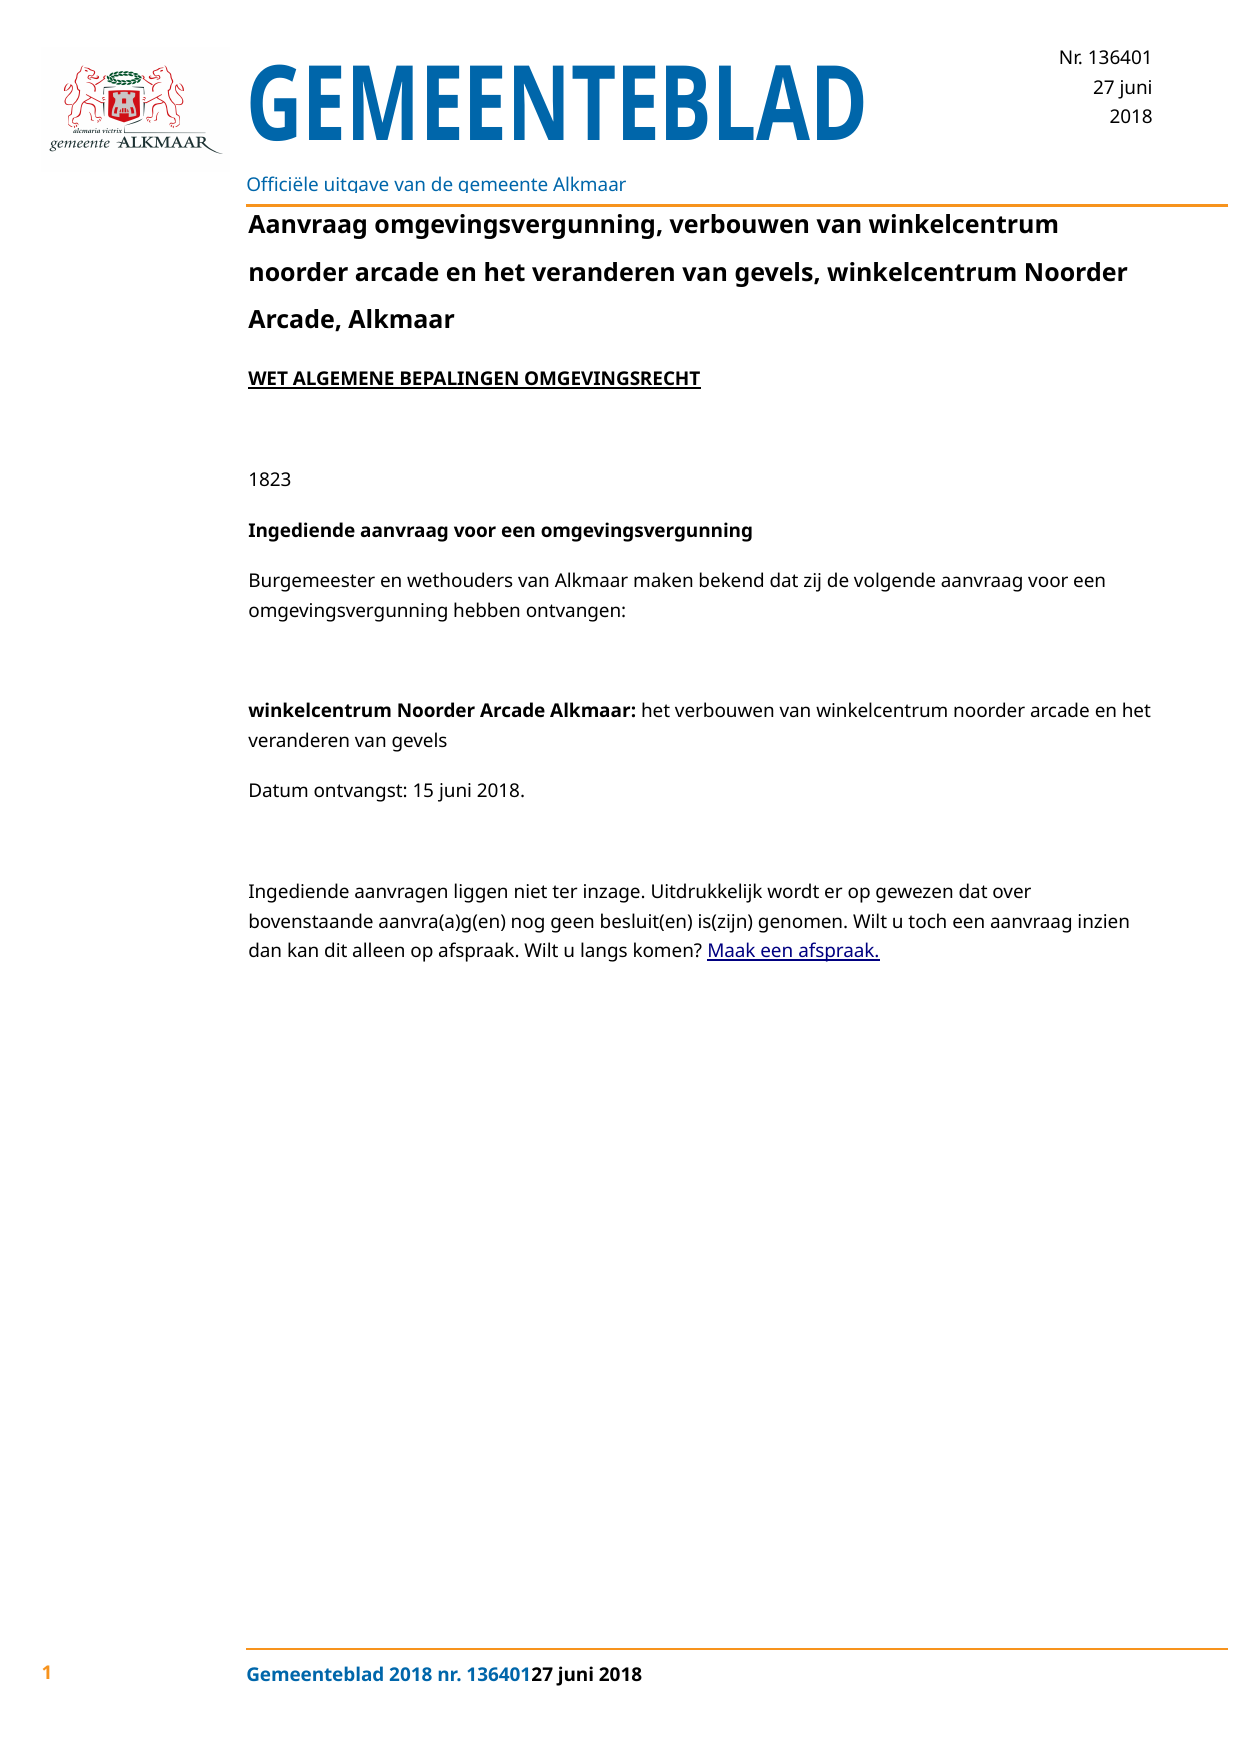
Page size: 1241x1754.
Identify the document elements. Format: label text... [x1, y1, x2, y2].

text Aanvraag omgevingsvergunning, verbouwen van winkelcentrum noorder arcade en het veranderen van gevels, winkelcentrum Noorder Arcade, Alkmaar [248, 207, 1152, 336]
text Datum ontvangst: 15 juni 2018. [248, 778, 1152, 803]
text 1823 [248, 466, 1152, 492]
text Ingediende aanvraag voor een omgevingsvergunning [248, 517, 1152, 542]
picture [41, 47, 231, 172]
text Ingediende aanvragen liggen niet ter inzage. Uitdrukkelijk wordt er op gewezen dat over bovenstaande aanvra(a)g(en) nog geen besluit(en) is(zijn) genomen. Wilt u toch een aanvraag inzien dan kan dit alleen op afspraak. Wilt u langs komen? Maak een afspraak. [248, 878, 1152, 963]
text WET ALGEMENE BEPALINGEN OMGEVINGSRECHT [248, 366, 1152, 391]
text Burgemeester en wethouders van Alkmaar maken bekend dat zij de volgende aanvraag voor een omgevingsvergunning hebben ontvangen: [248, 567, 1152, 622]
text winkelcentrum Noorder Arcade Alkmaar: het verbouwen van winkelcentrum noorder arcade en het veranderen van gevels [248, 698, 1152, 753]
